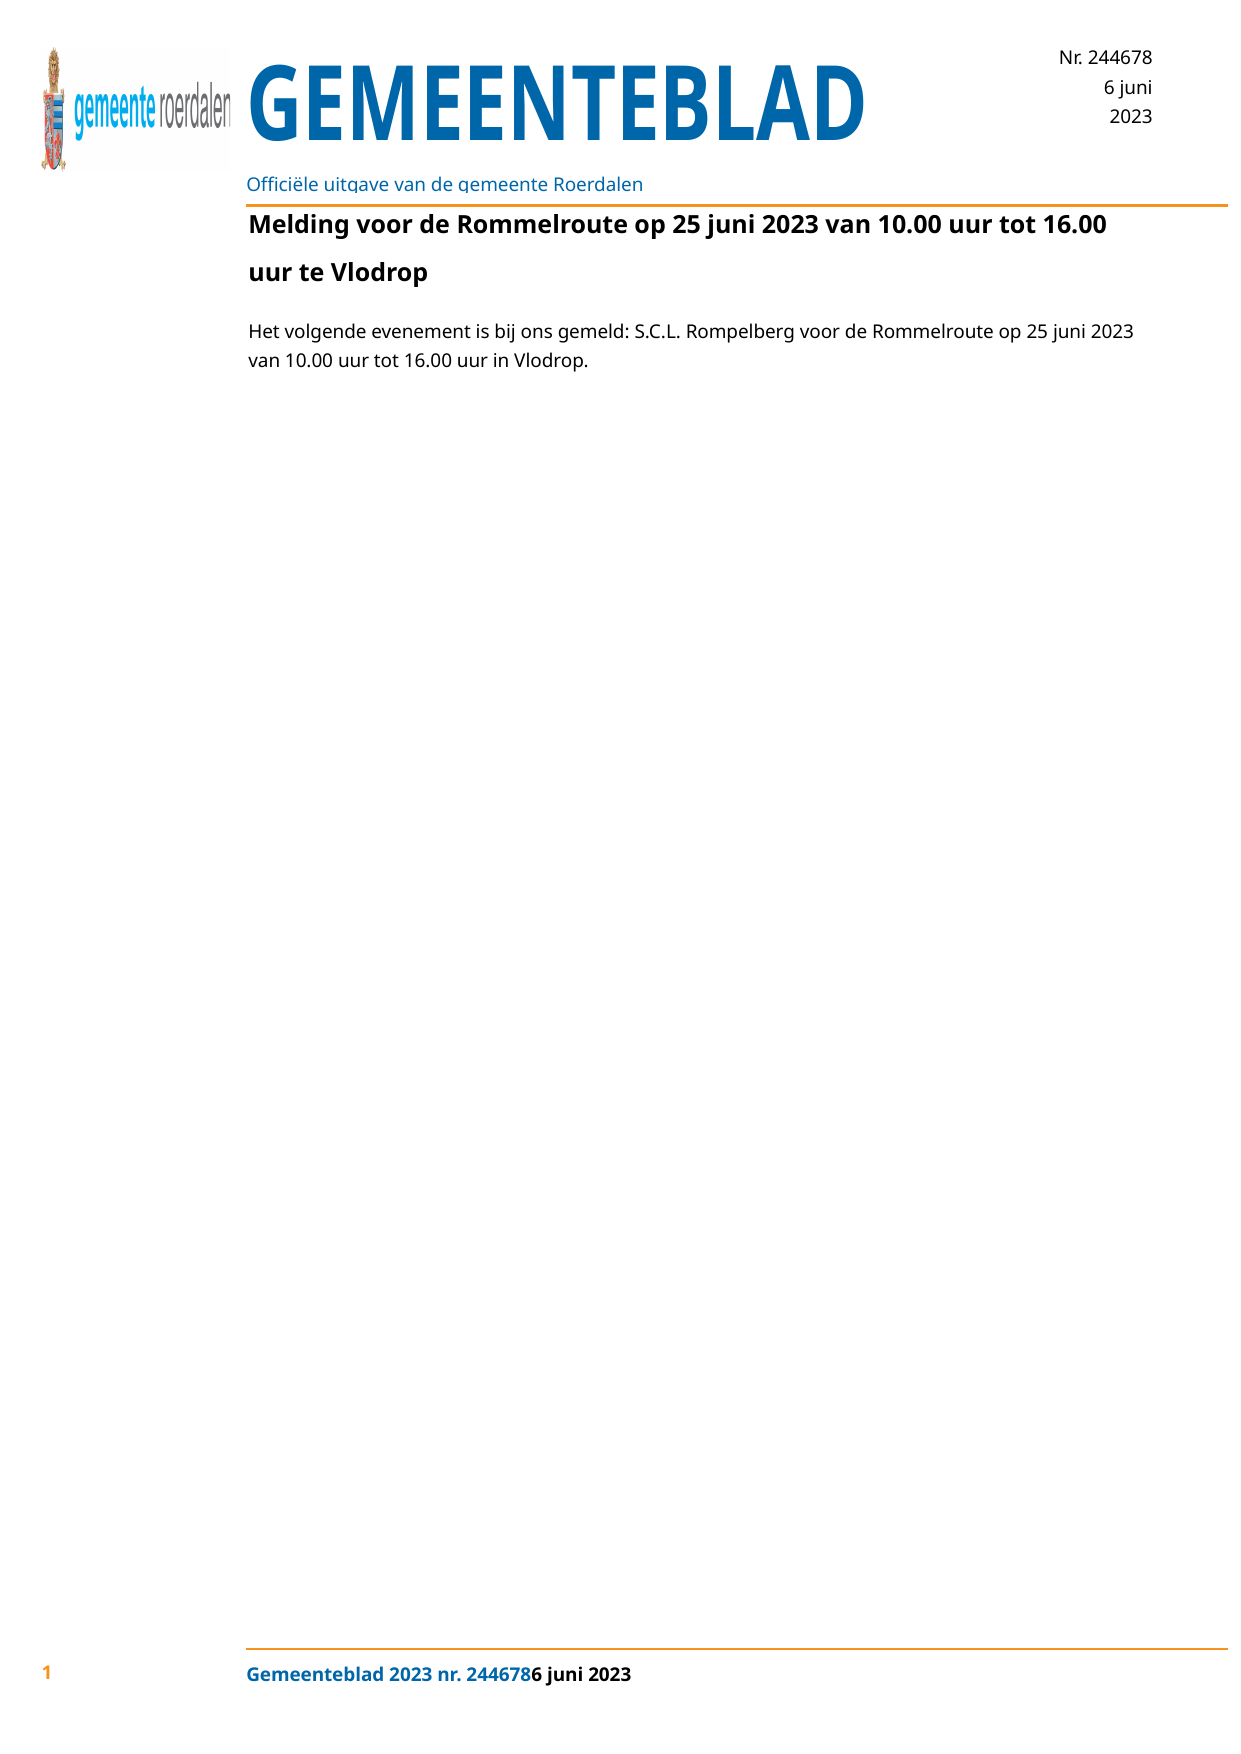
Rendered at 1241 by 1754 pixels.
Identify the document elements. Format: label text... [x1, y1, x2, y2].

picture [41, 47, 231, 172]
text Het volgende evenement is bij ons gemeld: S.C.L. Rompelberg voor de Rommelroute op 25 juni 2023 van 10.00 uur tot 16.00 uur in Vlodrop. [248, 318, 1152, 373]
text Melding voor de Rommelroute op 25 juni 2023 van 10.00 uur tot 16.00 uur te Vlodrop [248, 207, 1152, 288]
